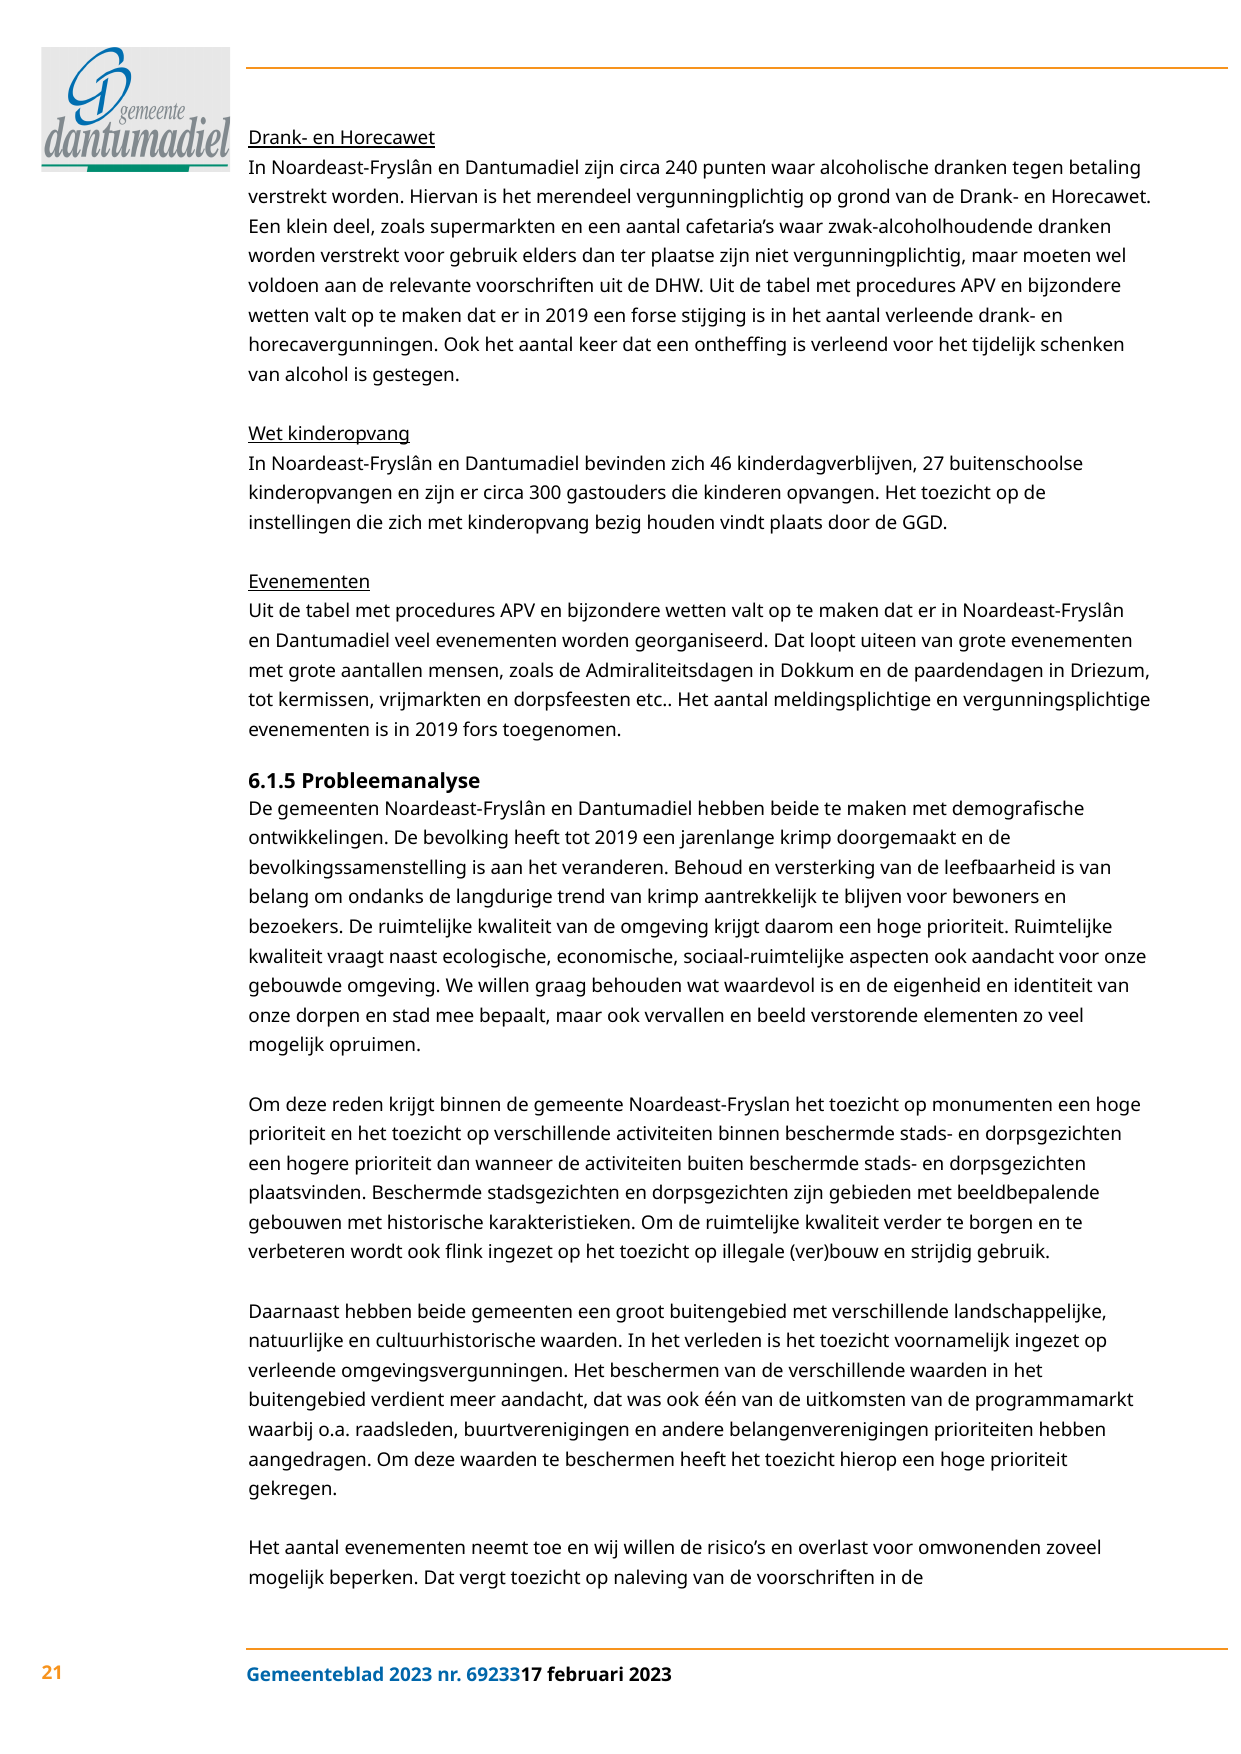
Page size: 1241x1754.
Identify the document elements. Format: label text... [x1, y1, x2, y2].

text Drank- en Horecawet [248, 124, 1152, 150]
text Daarnaast hebben beide gemeenten een groot buitengebied met verschillende landschappelijke, natuurlijke en cultuurhistorische waarden. In het verleden is het toezicht voornamelijk ingezet op verleende omgevingsvergunningen. Het beschermen van de verschillende waarden in het buitengebied verdient meer aandacht, dat was ook één van de uitkomsten van de programmamarkt waarbij o.a. raadsleden, buurtverenigingen en andere belangenverenigingen prioriteiten hebben aangedragen. Om deze waarden te beschermen heeft het toezicht hierop een hoge prioriteit gekregen. [248, 1298, 1152, 1501]
text De gemeenten Noardeast-Fryslân en Dantumadiel hebben beide te maken met demografische ontwikkelingen. De bevolking heeft tot 2019 een jarenlange krimp doorgemaakt en de bevolkingssamenstelling is aan het veranderen. Behoud en versterking van de leefbaarheid is van belang om ondanks de langdurige trend van krimp aantrekkelijk te blijven voor bewoners en bezoekers. De ruimtelijke kwaliteit van de omgeving krijgt daarom een hoge prioriteit. Ruimtelijke kwaliteit vraagt naast ecologische, economische, sociaal-ruimtelijke aspecten ook aandacht voor onze gebouwde omgeving. We willen graag behouden wat waardevol is en de eigenheid en identiteit van onze dorpen en stad mee bepaalt, maar ook vervallen en beeld verstorende elementen zo veel mogelijk opruimen. [248, 795, 1152, 1057]
text Wet kinderopvang [248, 420, 1152, 446]
picture [41, 47, 231, 172]
text Uit de tabel met procedures APV en bijzondere wetten valt op te maken dat er in Noardeast-Fryslân en Dantumadiel veel evenementen worden georganiseerd. Dat loopt uiteen van grote evenementen met grote aantallen mensen, zoals de Admiraliteitsdagen in Dokkum en de paardendagen in Driezum, tot kermissen, vrijmarkten en dorpsfeesten etc.. Het aantal meldingsplichtige en vergunningsplichtige evenementen is in 2019 fors toegenomen. [248, 598, 1152, 742]
text In Noardeast-Fryslân en Dantumadiel bevinden zich 46 kinderdagverblijven, 27 buitenschoolse kinderopvangen en zijn er circa 300 gastouders die kinderen opvangen. Het toezicht op de instellingen die zich met kinderopvang bezig houden vindt plaats door de GGD. [248, 450, 1152, 535]
text 6.1.5 Probleemanalyse [248, 766, 1152, 795]
text Om deze reden krijgt binnen de gemeente Noardeast-Fryslan het toezicht op monumenten een hoge prioriteit en het toezicht op verschillende activiteiten binnen beschermde stads- en dorpsgezichten een hogere prioriteit dan wanneer de activiteiten buiten beschermde stads- en dorpsgezichten plaatsvinden. Beschermde stadsgezichten en dorpsgezichten zijn gebieden met beeldbepalende gebouwen met historische karakteristieken. Om de ruimtelijke kwaliteit verder te borgen en te verbeteren wordt ook flink ingezet op het toezicht op illegale (ver)bouw en strijdig gebruik. [248, 1091, 1152, 1264]
text Evenementen [248, 568, 1152, 594]
text Het aantal evenementen neemt toe en wij willen de risico’s en overlast voor omwonenden zoveel mogelijk beperken. Dat vergt toezicht op naleving van de voorschriften in de [248, 1534, 1152, 1590]
text In Noardeast-Fryslân en Dantumadiel zijn circa 240 punten waar alcoholische dranken tegen betaling verstrekt worden. Hiervan is het merendeel vergunningplichtig op grond van de Drank- en Horecawet. Een klein deel, zoals supermarkten en een aantal cafetaria’s waar zwak-alcoholhoudende dranken worden verstrekt voor gebruik elders dan ter plaatse zijn niet vergunningplichtig, maar moeten wel voldoen aan de relevante voorschriften uit de DHW. Uit de tabel met procedures APV en bijzondere wetten valt op te maken dat er in 2019 een forse stijging is in het aantal verleende drank- en horecavergunningen. Ook het aantal keer dat een ontheffing is verleend voor het tijdelijk schenken van alcohol is gestegen. [248, 154, 1152, 387]
